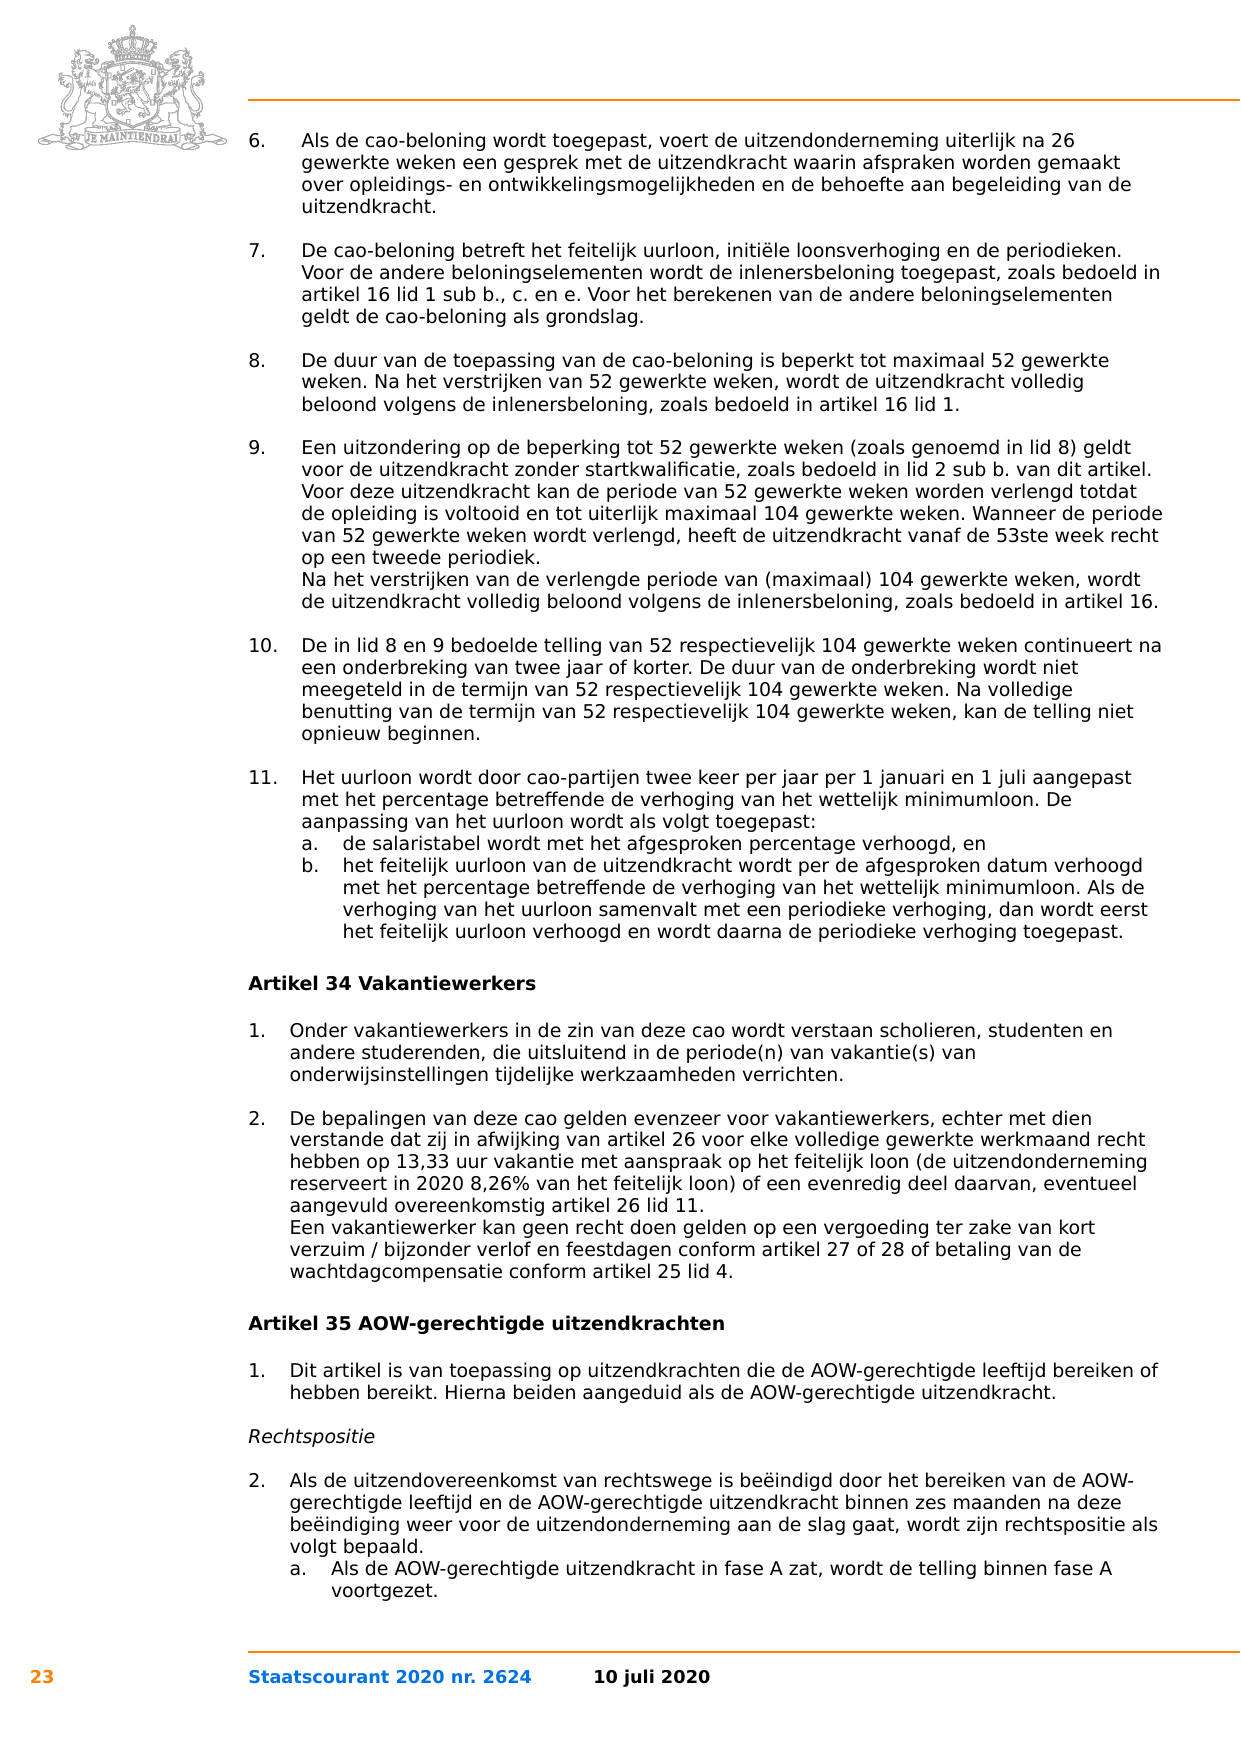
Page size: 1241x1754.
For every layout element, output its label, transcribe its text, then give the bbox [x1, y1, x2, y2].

text a. de salaristabel wordt met het afgesproken percentage verhoogd, en [301, 833, 1163, 855]
text Een vakantiewerker kan geen recht doen gelden op een vergoeding ter zake van kort verzuim / bijzonder verlof en feestdagen conform artikel 27 of 28 of betaling van de wachtdagcompensatie conform artikel 25 lid 4. [289, 1217, 1163, 1283]
subtitle Artikel 35 AOW-gerechtigde uitzendkrachten [248, 1313, 1163, 1335]
text 10. De in lid 8 en 9 bedoelde telling van 52 respectievelijk 104 gewerkte weken continueert na een onderbreking van twee jaar of korter. De duur van de onderbreking wordt niet meegeteld in de termijn van 52 respectievelijk 104 gewerkte weken. Na volledige benutting van de termijn van 52 respectievelijk 104 gewerkte weken, kan de telling niet opnieuw beginnen. [248, 635, 1163, 745]
text a. Als de AOW-gerechtigde uitzendkracht in fase A zat, wordt de telling binnen fase A voortgezet. [289, 1558, 1163, 1602]
text 9. Een uitzondering op de beperking tot 52 gewerkte weken (zoals genoemd in lid 8) geldt voor de uitzendkracht zonder startkwalificatie, zoals bedoeld in lid 2 sub b. van dit artikel. Voor deze uitzendkracht kan de periode van 52 gewerkte weken worden verlengd totdat de opleiding is voltooid en tot uiterlijk maximaal 104 gewerkte weken. Wanneer de periode van 52 gewerkte weken wordt verlengd, heeft de uitzendkracht vanaf de 53ste week recht op een tweede periodiek. [248, 437, 1163, 569]
text 2. De bepalingen van deze cao gelden evenzeer voor vakantiewerkers, echter met dien verstande dat zij in afwijking van artikel 26 voor elke volledige gewerkte werkmaand recht hebben op 13,33 uur vakantie met aanspraak op het feitelijk loon (de uitzendonderneming reserveert in 2020 8,26% van het feitelijk loon) of een evenredig deel daarvan, eventueel aangevuld overeenkomstig artikel 26 lid 11. [248, 1107, 1163, 1217]
text Na het verstrijken van de verlengde periode van (maximaal) 104 gewerkte weken, wordt de uitzendkracht volledig beloond volgens de inlenersbeloning, zoals bedoeld in artikel 16. [301, 569, 1163, 613]
subtitle Artikel 34 Vakantiewerkers [248, 973, 1163, 994]
text 8. De duur van de toepassing van de cao-beloning is beperkt tot maximaal 52 gewerkte weken. Na het verstrijken van 52 gewerkte weken, wordt de uitzendkracht volledig beloond volgens de inlenersbeloning, zoals bedoeld in artikel 16 lid 1. [248, 349, 1163, 415]
picture [38, 25, 227, 150]
text 6. Als de cao-beloning wordt toegepast, voert de uitzendonderneming uiterlijk na 26 gewerkte weken een gesprek met de uitzendkracht waarin afspraken worden gemaakt over opleidings- en ontwikkelingsmogelijkheden en de behoefte aan begeleiding van de uitzendkracht. [248, 130, 1163, 218]
subtitle Rechtspositie [248, 1426, 1163, 1448]
text 2. Als de uitzendovereenkomst van rechtswege is beëindigd door het bereiken van de AOW-gerechtigde leeftijd en de AOW-gerechtigde uitzendkracht binnen zes maanden na deze beëindiging weer voor de uitzendonderneming aan de slag gaat, wordt zijn rechtspositie als volgt bepaald. [248, 1470, 1163, 1558]
text 1. Onder vakantiewerkers in de zin van deze cao wordt verstaan scholieren, studenten en andere studerenden, die uitsluitend in de periode(n) van vakantie(s) van onderwijsinstellingen tijdelijke werkzaamheden verrichten. [248, 1019, 1163, 1086]
text b. het feitelijk uurloon van de uitzendkracht wordt per de afgesproken datum verhoogd met het percentage betreffende de verhoging van het wettelijk minimumloon. Als de verhoging van het uurloon samenvalt met een periodieke verhoging, dan wordt eerst het feitelijk uurloon verhoogd en wordt daarna de periodieke verhoging toegepast. [301, 855, 1163, 943]
text 11. Het uurloon wordt door cao-partijen twee keer per jaar per 1 januari en 1 juli aangepast met het percentage betreffende de verhoging van het wettelijk minimumloon. De aanpassing van het uurloon wordt als volgt toegepast: [248, 767, 1163, 833]
text 1. Dit artikel is van toepassing op uitzendkrachten die de AOW-gerechtigde leeftijd bereiken of hebben bereikt. Hierna beiden aangeduid als de AOW-gerechtigde uitzendkracht. [248, 1360, 1163, 1404]
text 7. De cao-beloning betreft het feitelijk uurloon, initiële loonsverhoging en de periodieken. Voor de andere beloningselementen wordt de inlenersbeloning toegepast, zoals bedoeld in artikel 16 lid 1 sub b., c. en e. Voor het berekenen van de andere beloningselementen geldt de cao-beloning als grondslag. [248, 240, 1163, 328]
